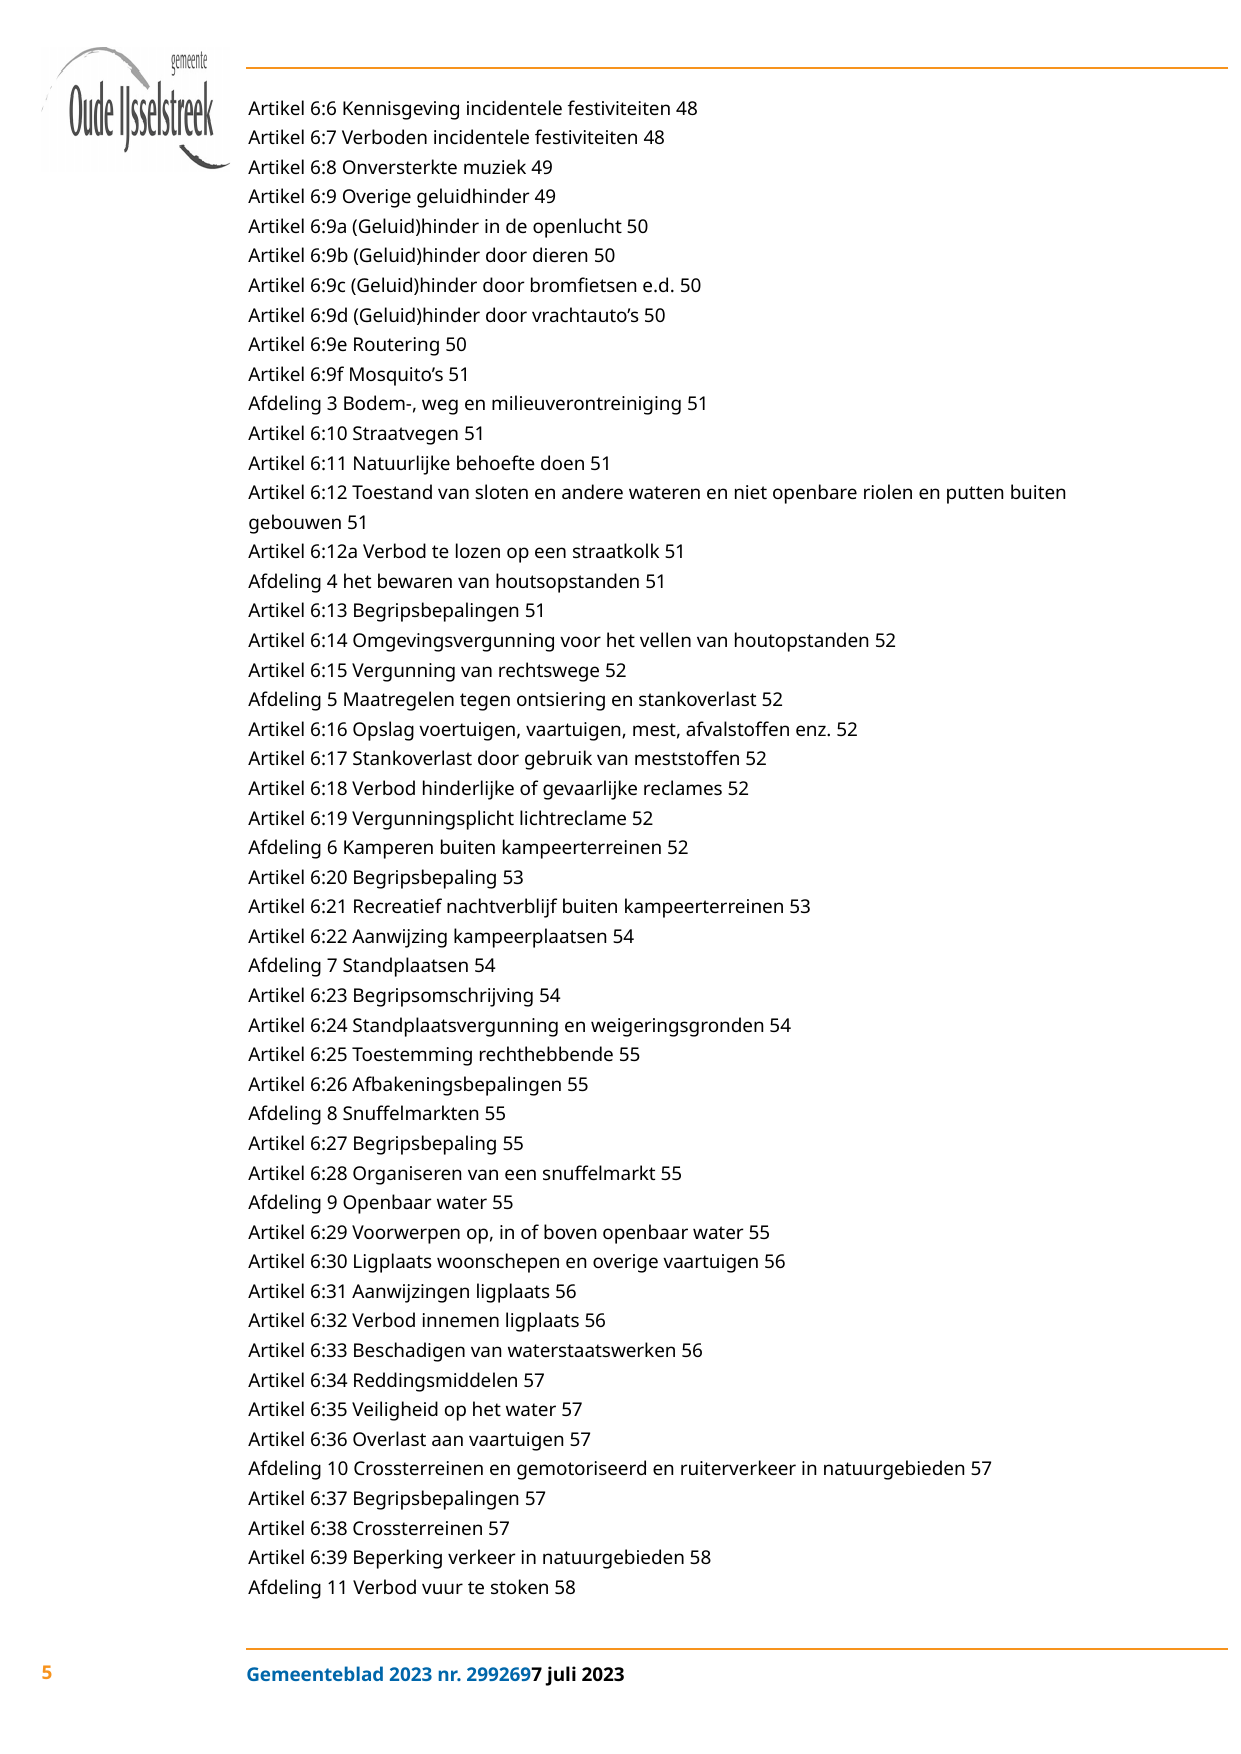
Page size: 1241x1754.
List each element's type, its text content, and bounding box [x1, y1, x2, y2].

text Artikel 6:9b (Geluid)hinder door dieren 50 [248, 243, 1152, 268]
text Artikel 6:12 Toestand van sloten en andere wateren en niet openbare riolen en putten buiten gebouwen 51 [248, 479, 1152, 535]
text Artikel 6:23 Begripsomschrijving 54 [248, 982, 1152, 1008]
text Artikel 6:11 Natuurlijke behoefte doen 51 [248, 450, 1152, 476]
text Afdeling 3 Bodem-, weg en milieuverontreiniging 51 [248, 391, 1152, 416]
text Artikel 6:12a Verbod te lozen op een straatkolk 51 [248, 538, 1152, 564]
text Afdeling 8 Snuffelmarkten 55 [248, 1101, 1152, 1126]
text Artikel 6:30 Ligplaats woonschepen en overige vaartuigen 56 [248, 1248, 1152, 1274]
text Artikel 6:9e Routering 50 [248, 331, 1152, 357]
text Artikel 6:18 Verbod hinderlijke of gevaarlijke reclames 52 [248, 775, 1152, 801]
text Artikel 6:17 Stankoverlast door gebruik van meststoffen 52 [248, 746, 1152, 771]
text Artikel 6:34 Reddingsmiddelen 57 [248, 1367, 1152, 1393]
text Afdeling 5 Maatregelen tegen ontsiering en stankoverlast 52 [248, 686, 1152, 712]
text Artikel 6:8 Onversterkte muziek 49 [248, 154, 1152, 180]
text Afdeling 11 Verbod vuur te stoken 58 [248, 1574, 1152, 1600]
text Artikel 6:16 Opslag voertuigen, vaartuigen, mest, afvalstoffen enz. 52 [248, 716, 1152, 742]
text Artikel 6:9c (Geluid)hinder door bromfietsen e.d. 50 [248, 272, 1152, 298]
text Artikel 6:27 Begripsbepaling 55 [248, 1130, 1152, 1156]
text Artikel 6:32 Verbod innemen ligplaats 56 [248, 1308, 1152, 1333]
text Artikel 6:25 Toestemming rechthebbende 55 [248, 1041, 1152, 1067]
text Artikel 6:7 Verboden incidentele festiviteiten 48 [248, 124, 1152, 150]
text Artikel 6:13 Begripsbepalingen 51 [248, 598, 1152, 623]
text Artikel 6:10 Straatvegen 51 [248, 420, 1152, 446]
text Artikel 6:26 Afbakeningsbepalingen 55 [248, 1071, 1152, 1097]
text Artikel 6:33 Beschadigen van waterstaatswerken 56 [248, 1337, 1152, 1363]
text Afdeling 6 Kamperen buiten kampeerterreinen 52 [248, 834, 1152, 860]
text Artikel 6:39 Beperking verkeer in natuurgebieden 58 [248, 1544, 1152, 1570]
text Artikel 6:36 Overlast aan vaartuigen 57 [248, 1426, 1152, 1452]
text Artikel 6:9d (Geluid)hinder door vrachtauto’s 50 [248, 302, 1152, 328]
text Artikel 6:31 Aanwijzingen ligplaats 56 [248, 1278, 1152, 1304]
text Artikel 6:29 Voorwerpen op, in of boven openbaar water 55 [248, 1219, 1152, 1245]
text Artikel 6:9 Overige geluidhinder 49 [248, 183, 1152, 209]
text Artikel 6:22 Aanwijzing kampeerplaatsen 54 [248, 923, 1152, 949]
text Artikel 6:15 Vergunning van rechtswege 52 [248, 657, 1152, 683]
text Artikel 6:19 Vergunningsplicht lichtreclame 52 [248, 805, 1152, 831]
text Artikel 6:28 Organiseren van een snuffelmarkt 55 [248, 1160, 1152, 1186]
text Artikel 6:6 Kennisgeving incidentele festiviteiten 48 [248, 95, 1152, 121]
text Artikel 6:24 Standplaatsvergunning en weigeringsgronden 54 [248, 1012, 1152, 1038]
text Artikel 6:20 Begripsbepaling 53 [248, 864, 1152, 890]
text Artikel 6:21 Recreatief nachtverblijf buiten kampeerterreinen 53 [248, 893, 1152, 919]
text Artikel 6:14 Omgevingsvergunning voor het vellen van houtopstanden 52 [248, 627, 1152, 653]
picture [41, 47, 231, 172]
text Afdeling 7 Standplaatsen 54 [248, 953, 1152, 978]
text Afdeling 4 het bewaren van houtsopstanden 51 [248, 568, 1152, 594]
text Artikel 6:38 Crossterreinen 57 [248, 1515, 1152, 1541]
text Afdeling 9 Openbaar water 55 [248, 1189, 1152, 1215]
text Artikel 6:9a (Geluid)hinder in de openlucht 50 [248, 213, 1152, 239]
text Afdeling 10 Crossterreinen en gemotoriseerd en ruiterverkeer in natuurgebieden 57 [248, 1456, 1152, 1481]
text Artikel 6:35 Veiligheid op het water 57 [248, 1396, 1152, 1422]
text Artikel 6:9f Mosquito’s 51 [248, 361, 1152, 387]
text Artikel 6:37 Begripsbepalingen 57 [248, 1485, 1152, 1511]
